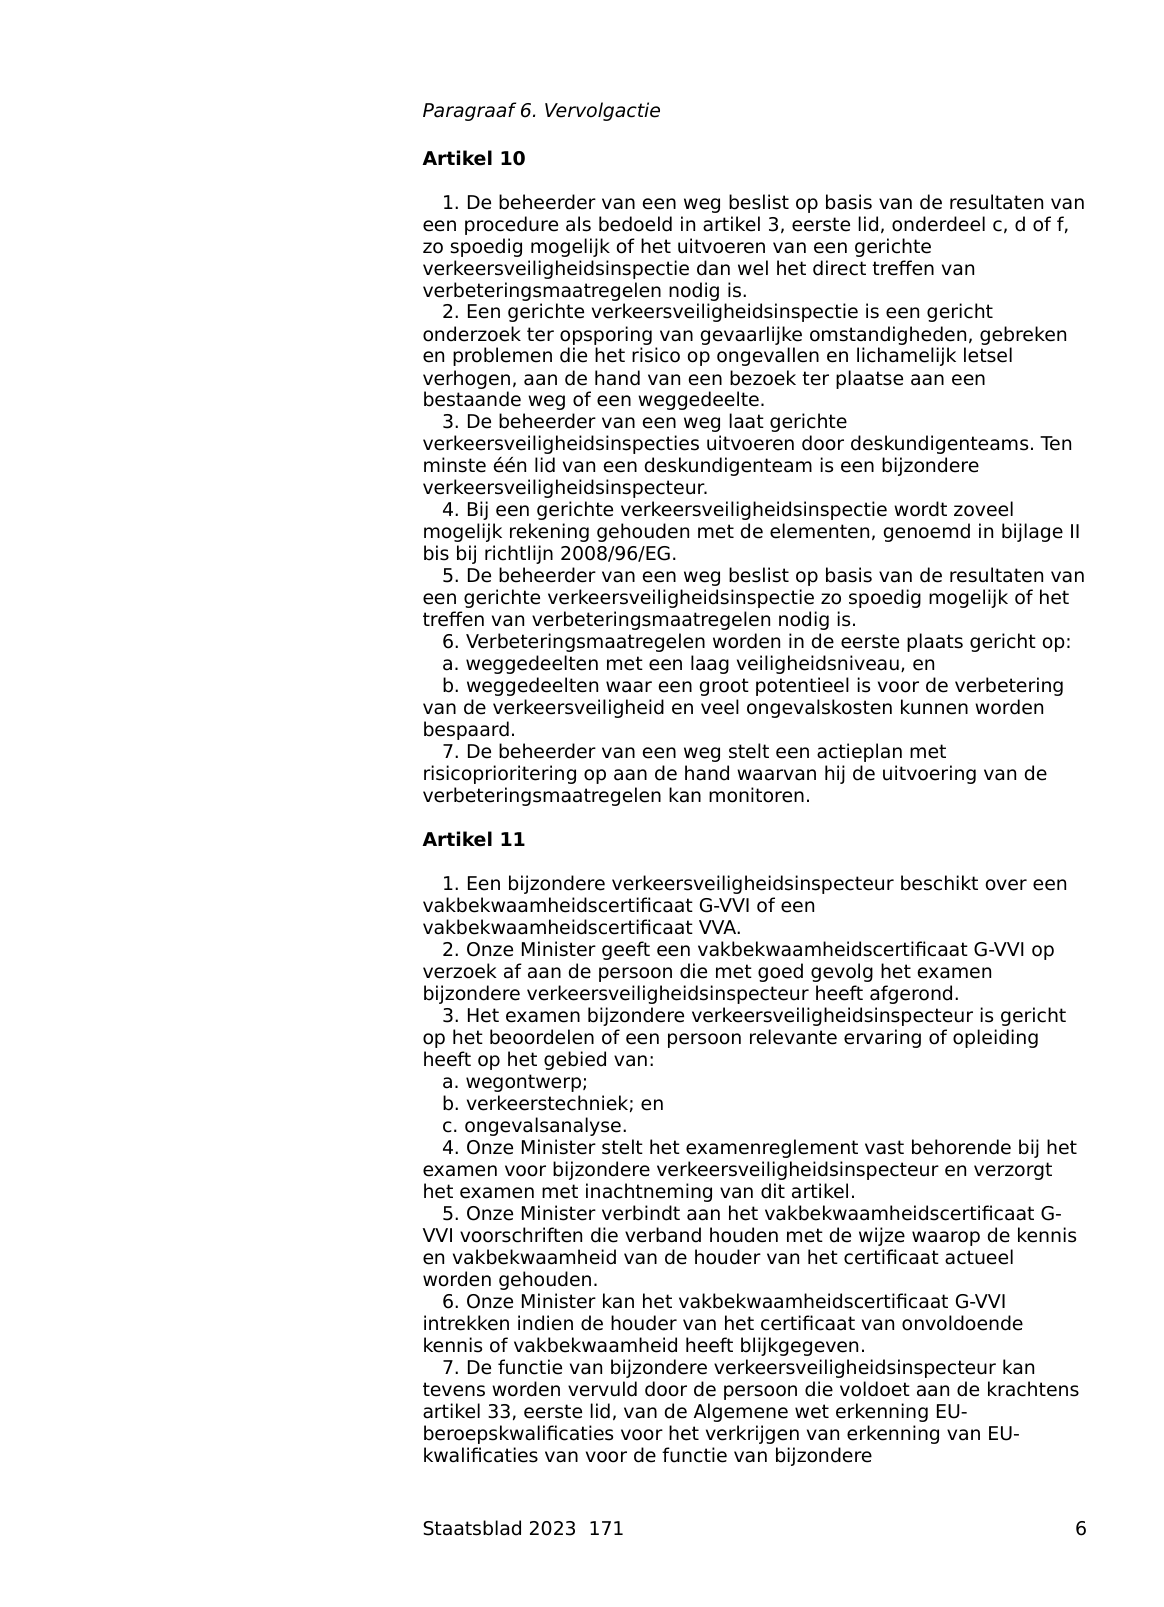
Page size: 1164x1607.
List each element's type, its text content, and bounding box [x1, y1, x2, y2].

subtitle Artikel 10 [422, 147, 1087, 169]
text 4. Onze Minister stelt het examenreglement vast behorende bij het examen voor bijzondere verkeersveiligheidsinspecteur en verzorgt het examen met inachtneming van dit artikel. [422, 1137, 1087, 1203]
text b. weggedeelten waar een groot potentieel is voor de verbetering van de verkeersveiligheid en veel ongevalskosten kunnen worden bespaard. [422, 675, 1087, 741]
text c. ongevalsanalyse. [422, 1115, 1087, 1137]
text a. wegontwerp; [422, 1071, 1087, 1093]
text 6. Onze Minister kan het vakbekwaamheidscertificaat G-VVI intrekken indien de houder van het certificaat van onvoldoende kennis of vakbekwaamheid heeft blijkgegeven. [422, 1291, 1087, 1357]
text 5. Onze Minister verbindt aan het vakbekwaamheidscertificaat G-VVI voorschriften die verband houden met de wijze waarop de kennis en vakbekwaamheid van de houder van het certificaat actueel worden gehouden. [422, 1203, 1087, 1291]
subtitle Paragraaf 6. Vervolgactie [422, 100, 1087, 122]
text 1. De beheerder van een weg beslist op basis van de resultaten van een procedure als bedoeld in artikel 3, eerste lid, onderdeel c, d of f, zo spoedig mogelijk of het uitvoeren van een gerichte verkeersveiligheidsinspectie dan wel het direct treffen van verbeteringsmaatregelen nodig is. [422, 192, 1087, 301]
text 2. Onze Minister geeft een vakbekwaamheidscertificaat G-VVI op verzoek af aan de persoon die met goed gevolg het examen bijzondere verkeersveiligheidsinspecteur heeft afgerond. [422, 939, 1087, 1005]
text 6. Verbeteringsmaatregelen worden in de eerste plaats gericht op: [422, 631, 1087, 653]
text 2. Een gerichte verkeersveiligheidsinspectie is een gericht onderzoek ter opsporing van gevaarlijke omstandigheden, gebreken en problemen die het risico op ongevallen en lichamelijk letsel verhogen, aan de hand van een bezoek ter plaatse aan een bestaande weg of een weggedeelte. [422, 301, 1087, 411]
text 4. Bij een gerichte verkeersveiligheidsinspectie wordt zoveel mogelijk rekening gehouden met de elementen, genoemd in bijlage II bis bij richtlijn 2008/96/EG. [422, 499, 1087, 565]
text 7. De beheerder van een weg stelt een actieplan met risicoprioritering op aan de hand waarvan hij de uitvoering van de verbeteringsmaatregelen kan monitoren. [422, 741, 1087, 807]
text 3. De beheerder van een weg laat gerichte verkeersveiligheidsinspecties uitvoeren door deskundigenteams. Ten minste één lid van een deskundigenteam is een bijzondere verkeersveiligheidsinspecteur. [422, 411, 1087, 499]
text b. verkeerstechniek; en [422, 1093, 1087, 1115]
text 7. De functie van bijzondere verkeersveiligheidsinspecteur kan tevens worden vervuld door de persoon die voldoet aan de krachtens artikel 33, eerste lid, van de Algemene wet erkenning EU-beroepskwalificaties voor het verkrijgen van erkenning van EU-kwalificaties van voor de functie van bijzondere [422, 1357, 1087, 1467]
subtitle Artikel 11 [422, 829, 1087, 851]
text 1. Een bijzondere verkeersveiligheidsinspecteur beschikt over een vakbekwaamheidscertificaat G-VVI of een vakbekwaamheidscertificaat VVA. [422, 873, 1087, 939]
text 3. Het examen bijzondere verkeersveiligheidsinspecteur is gericht op het beoordelen of een persoon relevante ervaring of opleiding heeft op het gebied van: [422, 1005, 1087, 1071]
text 5. De beheerder van een weg beslist op basis van de resultaten van een gerichte verkeersveiligheidsinspectie zo spoedig mogelijk of het treffen van verbeteringsmaatregelen nodig is. [422, 565, 1087, 631]
text a. weggedeelten met een laag veiligheidsniveau, en [422, 653, 1087, 675]
